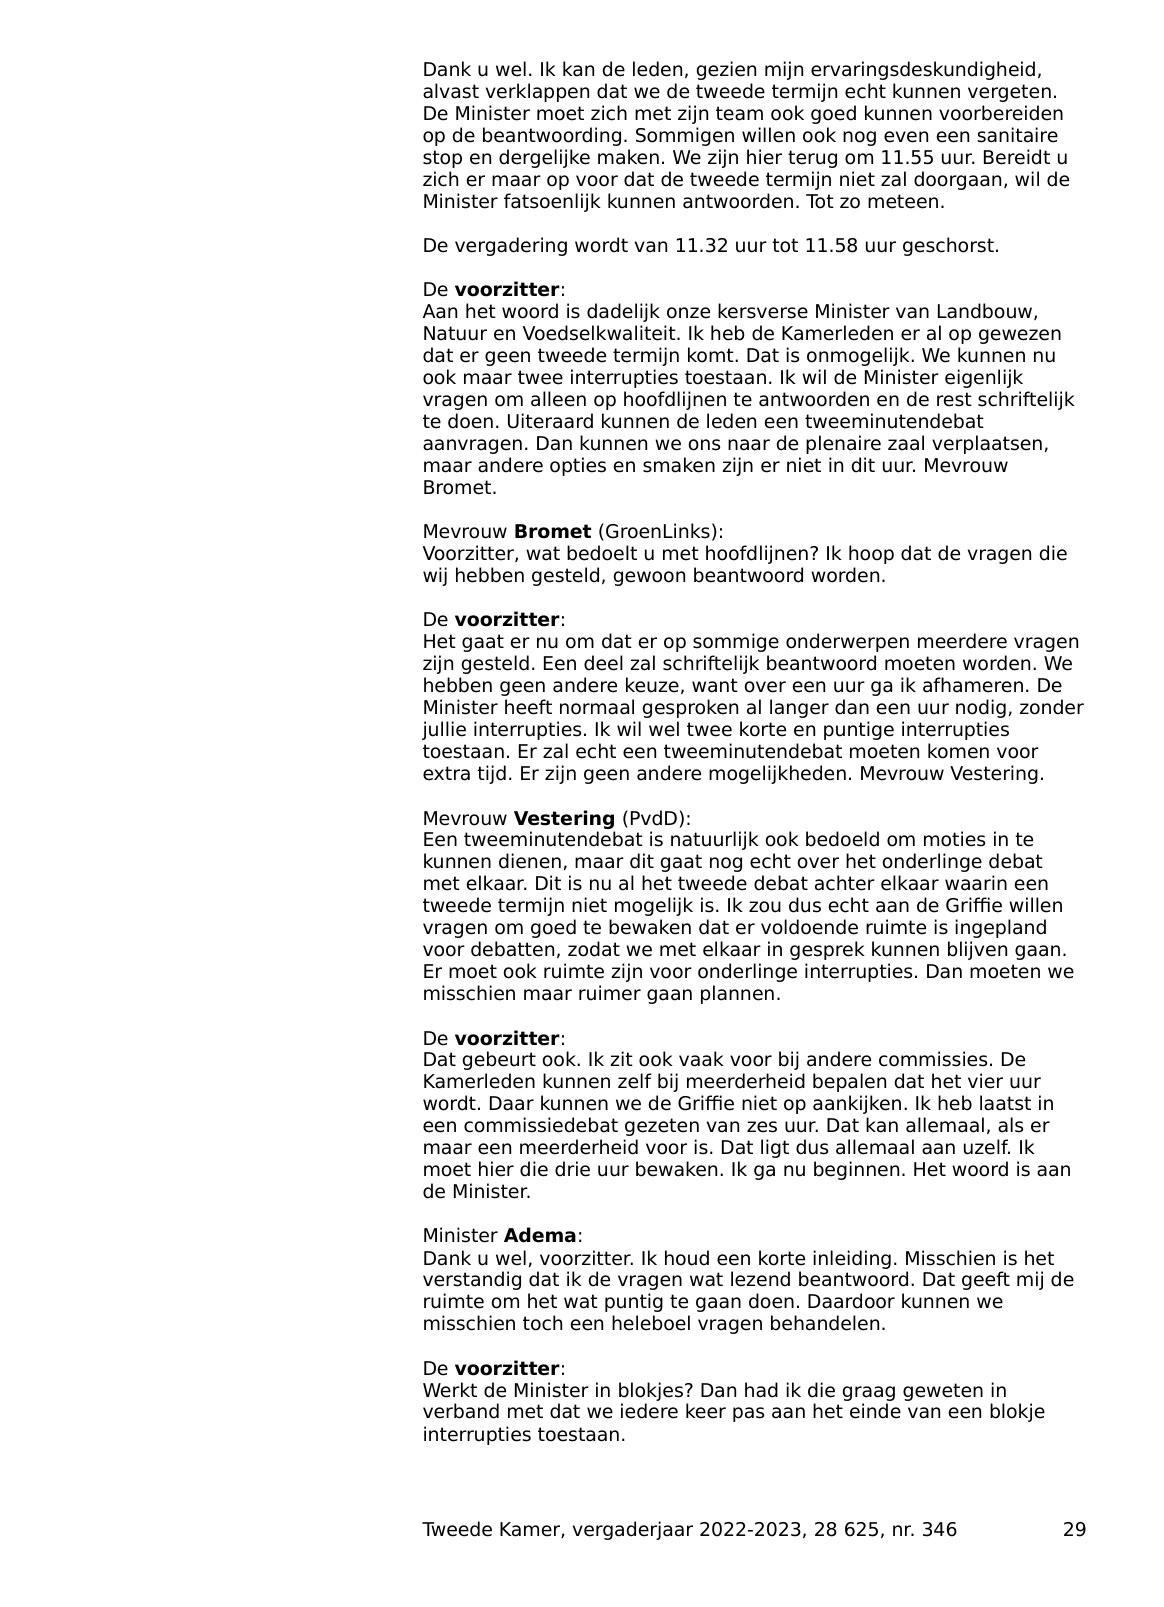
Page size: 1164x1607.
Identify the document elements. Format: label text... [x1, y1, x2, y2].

text Dat gebeurt ook. Ik zit ook vaak voor bij andere commissies. De Kamerleden kunnen zelf bij meerderheid bepalen dat het vier uur wordt. Daar kunnen we de Griffie niet op aankijken. Ik heb laatst in een commissiedebat gezeten van zes uur. Dat kan allemaal, als er maar een meerderheid voor is. Dat ligt dus allemaal aan uzelf. Ik moet hier die drie uur bewaken. Ik ga nu beginnen. Het woord is aan de Minister. [422, 1049, 1087, 1203]
text Voorzitter, wat bedoelt u met hoofdlijnen? Ik hoop dat de vragen die wij hebben gesteld, gewoon beantwoord worden. [422, 543, 1087, 587]
text Een tweeminutendebat is natuurlijk ook bedoeld om moties in te kunnen dienen, maar dit gaat nog echt over het onderlinge debat met elkaar. Dit is nu al het tweede debat achter elkaar waarin een tweede termijn niet mogelijk is. Ik zou dus echt aan de Griffie willen vragen om goed te bewaken dat er voldoende ruimte is ingepland voor debatten, zodat we met elkaar in gesprek kunnen blijven gaan. Er moet ook ruimte zijn voor onderlinge interrupties. Dan moeten we misschien maar ruimer gaan plannen. [422, 829, 1087, 1005]
text De vergadering wordt van 11.32 uur tot 11.58 uur geschorst. [422, 235, 1087, 257]
text De voorzitter: [422, 279, 1087, 301]
text Mevrouw Bromet (GroenLinks): [422, 521, 1087, 543]
text De voorzitter: [422, 1027, 1087, 1049]
text Het gaat er nu om dat er op sommige onderwerpen meerdere vragen zijn gesteld. Een deel zal schriftelijk beantwoord moeten worden. We hebben geen andere keuze, want over een uur ga ik afhameren. De Minister heeft normaal gesproken al langer dan een uur nodig, zonder jullie interrupties. Ik wil wel twee korte en puntige interrupties toestaan. Er zal echt een tweeminutendebat moeten komen voor extra tijd. Er zijn geen andere mogelijkheden. Mevrouw Vestering. [422, 631, 1087, 785]
text Minister Adema: [422, 1225, 1087, 1247]
text Werkt de Minister in blokjes? Dan had ik die graag geweten in verband met dat we iedere keer pas aan het einde van een blokje interrupties toestaan. [422, 1379, 1087, 1445]
text Mevrouw Vestering (PvdD): [422, 807, 1087, 829]
text Aan het woord is dadelijk onze kersverse Minister van Landbouw, Natuur en Voedselkwaliteit. Ik heb de Kamerleden er al op gewezen dat er geen tweede termijn komt. Dat is onmogelijk. We kunnen nu ook maar twee interrupties toestaan. Ik wil de Minister eigenlijk vragen om alleen op hoofdlijnen te antwoorden en de rest schriftelijk te doen. Uiteraard kunnen de leden een tweeminutendebat aanvragen. Dan kunnen we ons naar de plenaire zaal verplaatsen, maar andere opties en smaken zijn er niet in dit uur. Mevrouw Bromet. [422, 301, 1087, 499]
text De voorzitter: [422, 1357, 1087, 1379]
text Dank u wel, voorzitter. Ik houd een korte inleiding. Misschien is het verstandig dat ik de vragen wat lezend beantwoord. Dat geeft mij de ruimte om het wat puntig te gaan doen. Daardoor kunnen we misschien toch een heleboel vragen behandelen. [422, 1247, 1087, 1335]
text De voorzitter: [422, 609, 1087, 631]
text Dank u wel. Ik kan de leden, gezien mijn ervaringsdeskundigheid, alvast verklappen dat we de tweede termijn echt kunnen vergeten. De Minister moet zich met zijn team ook goed kunnen voorbereiden op de beantwoording. Sommigen willen ook nog even een sanitaire stop en dergelijke maken. We zijn hier terug om 11.55 uur. Bereidt u zich er maar op voor dat de tweede termijn niet zal doorgaan, wil de Minister fatsoenlijk kunnen antwoorden. Tot zo meteen. [422, 59, 1087, 213]
